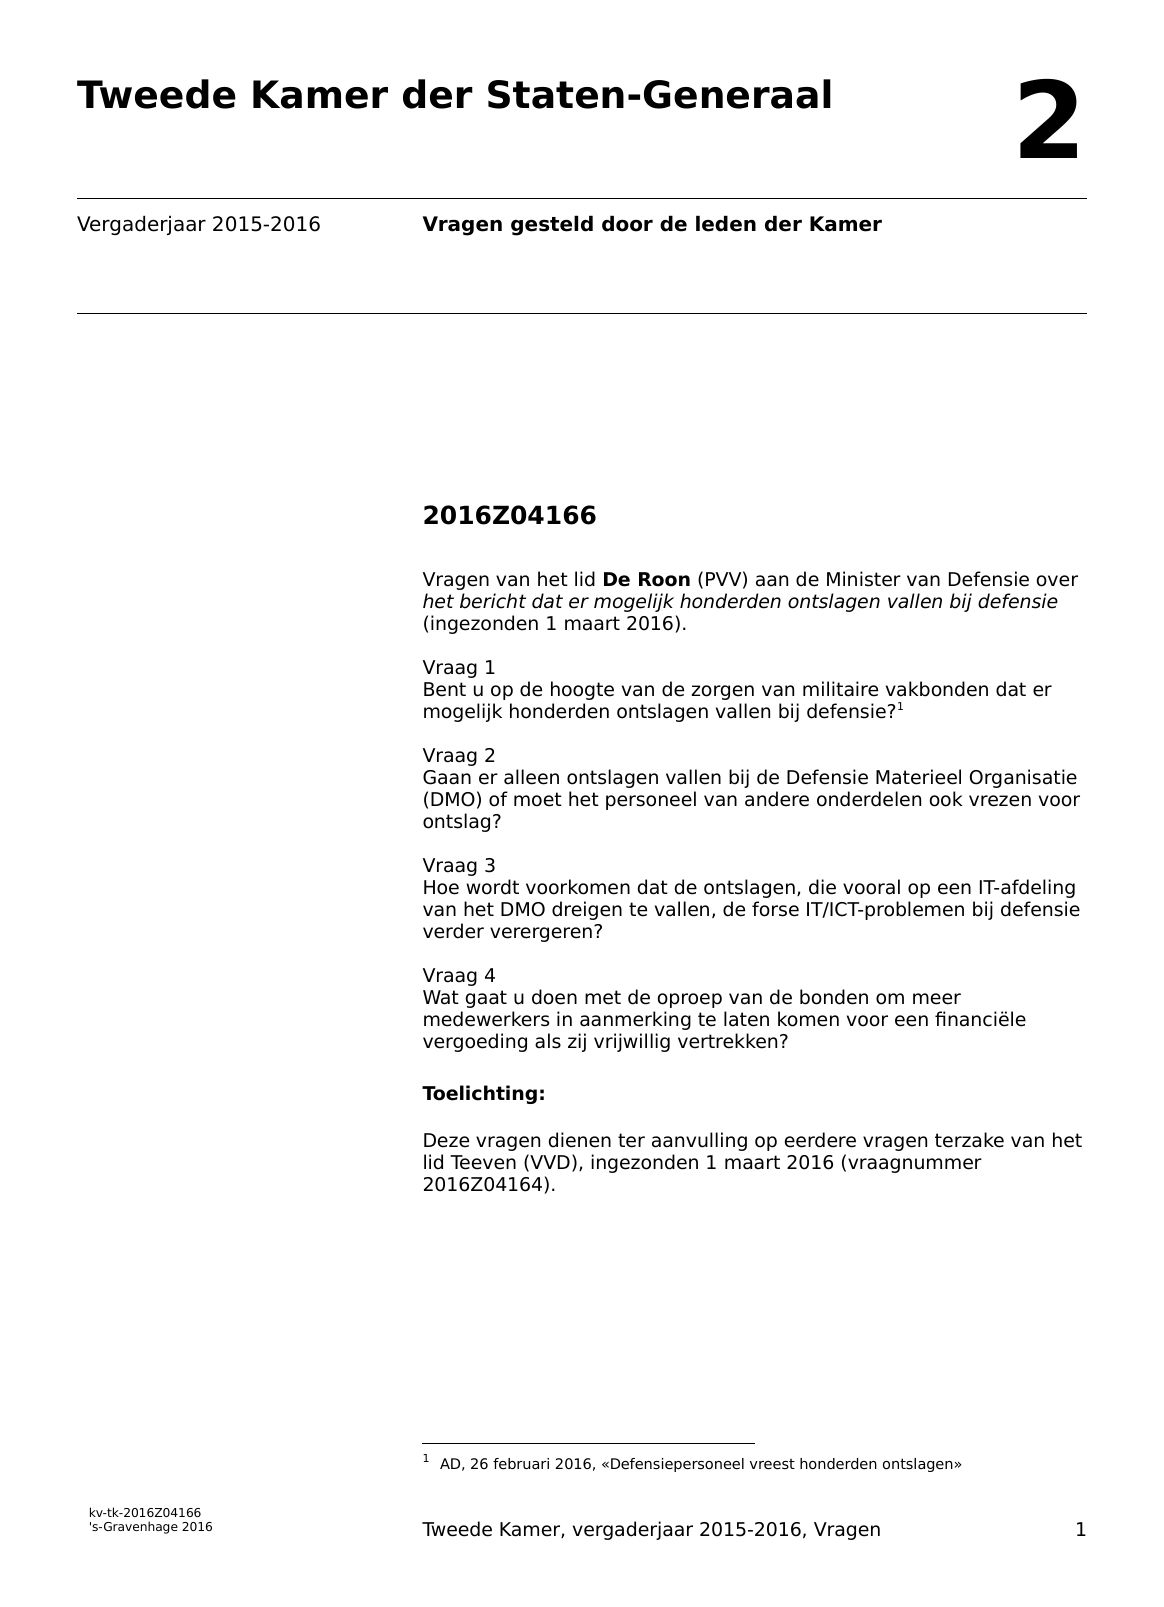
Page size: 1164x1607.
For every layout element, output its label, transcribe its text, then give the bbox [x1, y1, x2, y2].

text 2016Z04166 [422, 501, 1087, 531]
text AD, 26 februari 2016, «Defensiepersoneel vreest honderden ontslagen» [422, 1452, 1087, 1474]
table_cell Vragen gesteld door de leden der Kamer [422, 199, 1087, 313]
table_header 2 [886, 59, 1087, 198]
subtitle Toelichting: [422, 1083, 1087, 1105]
text Gaan er alleen ontslagen vallen bij de Defensie Materieel Organisatie (DMO) of moet het personeel van andere onderdelen ook vrezen voor ontslag? [422, 767, 1087, 833]
text Hoe wordt voorkomen dat de ontslagen, die vooral op een IT-afdeling van het DMO dreigen te vallen, de forse IT/ICT-problemen bij defensie verder verergeren? [422, 877, 1087, 943]
text kv-tk-2016Z04166 [88, 1506, 323, 1520]
table_header Tweede Kamer der Staten-Generaal [77, 59, 886, 198]
text Vraag 3 [422, 855, 1087, 877]
text Vraag 4 [422, 965, 1087, 987]
text Vraag 1 [422, 657, 1087, 679]
text Vraag 2 [422, 745, 1087, 767]
text 's-Gravenhage 2016 [88, 1520, 323, 1534]
text Deze vragen dienen ter aanvulling op eerdere vragen terzake van het lid Teeven (VVD), ingezonden 1 maart 2016 (vraagnummer 2016Z04164). [422, 1130, 1087, 1196]
text Bent u op de hoogte van de zorgen van militaire vakbonden dat er mogelijk honderden ontslagen vallen bij defensie? [422, 679, 1087, 723]
text Wat gaat u doen met de oproep van de bonden om meer medewerkers in aanmerking te laten komen voor een financiële vergoeding als zij vrijwillig vertrekken? [422, 987, 1087, 1053]
text Vragen van het lid De Roon (PVV) aan de Minister van Defensie over het bericht dat er mogelijk honderden ontslagen vallen bij defensie (ingezonden 1 maart 2016). [422, 569, 1087, 635]
table_cell Vergaderjaar 2015-2016 [77, 199, 422, 313]
